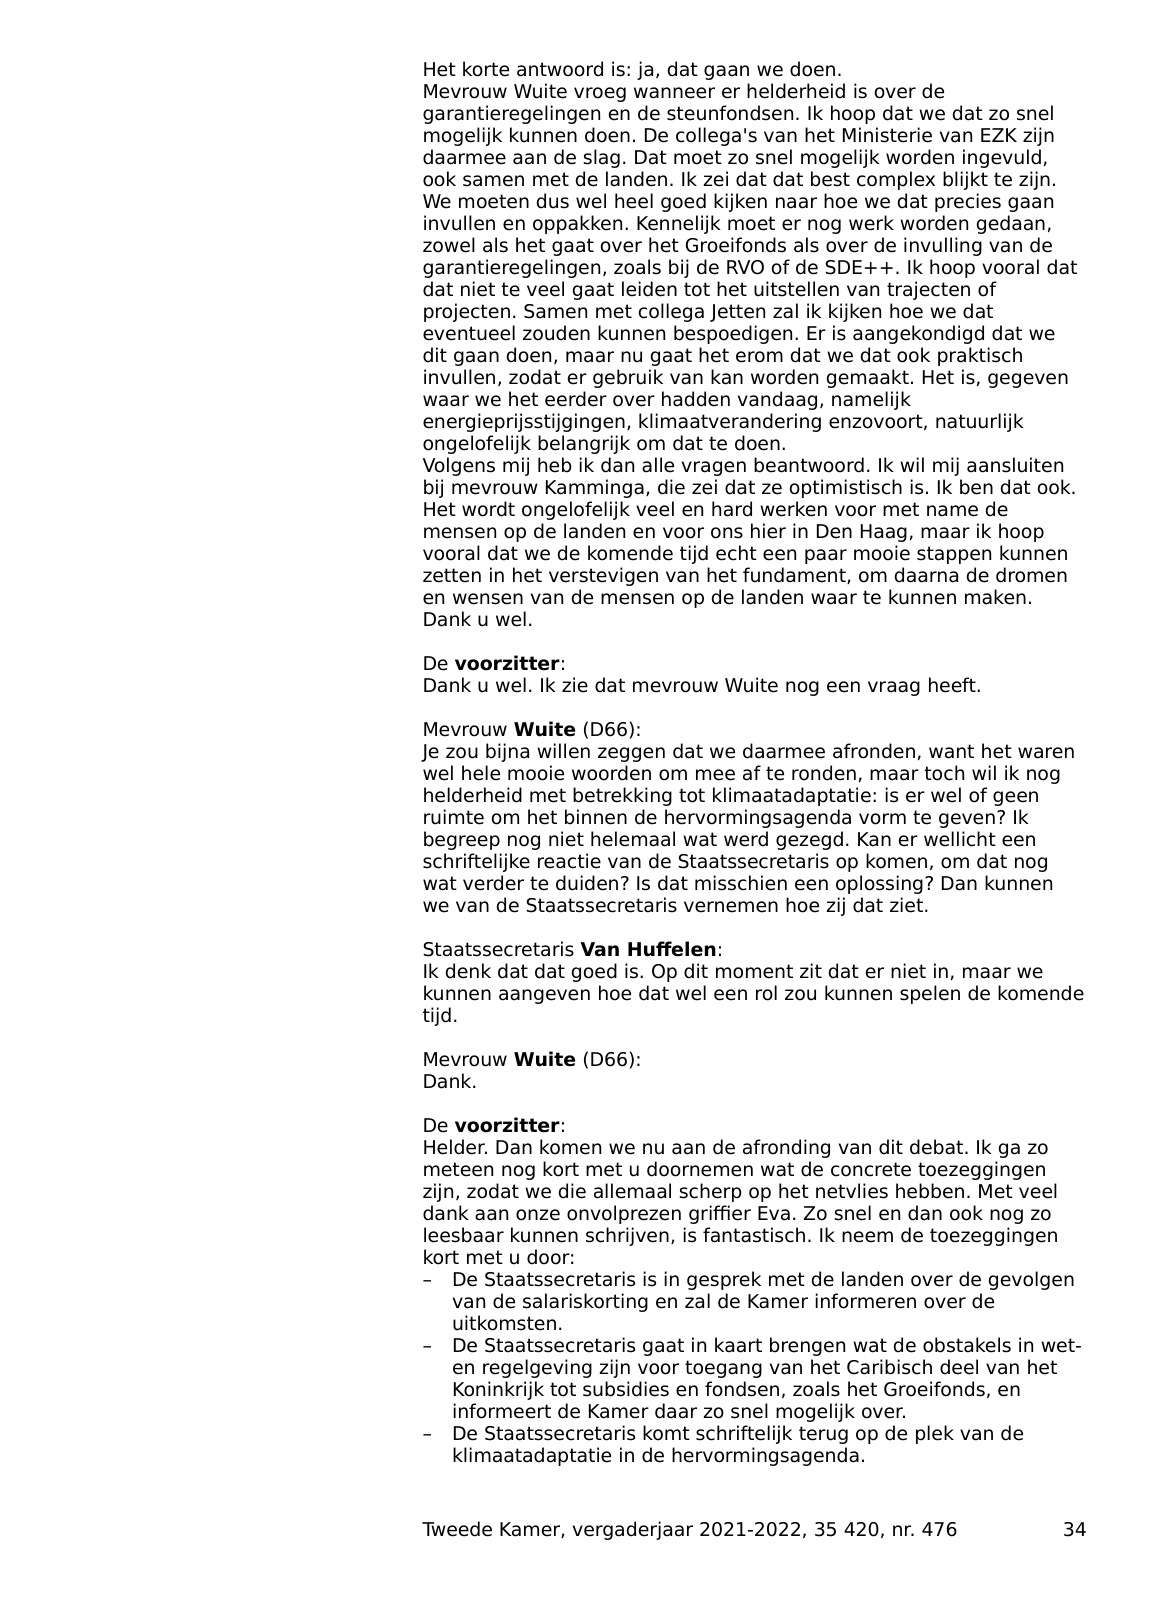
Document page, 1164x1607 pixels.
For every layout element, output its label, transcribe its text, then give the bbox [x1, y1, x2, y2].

text – De Staatssecretaris gaat in kaart brengen wat de obstakels in wet- en regelgeving zijn voor toegang van het Caribisch deel van het Koninkrijk tot subsidies en fondsen, zoals het Groeifonds, en informeert de Kamer daar zo snel mogelijk over. [422, 1335, 1087, 1423]
text – De Staatssecretaris komt schriftelijk terug op de plek van de klimaatadaptatie in de hervormingsagenda. [422, 1423, 1087, 1467]
text Dank. [422, 1071, 1087, 1093]
text Het korte antwoord is: ja, dat gaan we doen. [422, 59, 1087, 81]
text Mevrouw Wuite (D66): [422, 1049, 1087, 1071]
text Dank u wel. Ik zie dat mevrouw Wuite nog een vraag heeft. [422, 675, 1087, 697]
text Helder. Dan komen we nu aan de afronding van dit debat. Ik ga zo meteen nog kort met u doornemen wat de concrete toezeggingen zijn, zodat we die allemaal scherp op het netvlies hebben. Met veel dank aan onze onvolprezen griffier Eva. Zo snel en dan ook nog zo leesbaar kunnen schrijven, is fantastisch. Ik neem de toezeggingen kort met u door: [422, 1137, 1087, 1269]
text Je zou bijna willen zeggen dat we daarmee afronden, want het waren wel hele mooie woorden om mee af te ronden, maar toch wil ik nog helderheid met betrekking tot klimaatadaptatie: is er wel of geen ruimte om het binnen de hervormingsagenda vorm te geven? Ik begreep nog niet helemaal wat werd gezegd. Kan er wellicht een schriftelijke reactie van de Staatssecretaris op komen, om dat nog wat verder te duiden? Is dat misschien een oplossing? Dan kunnen we van de Staatssecretaris vernemen hoe zij dat ziet. [422, 741, 1087, 917]
text Mevrouw Wuite vroeg wanneer er helderheid is over de garantieregelingen en de steunfondsen. Ik hoop dat we dat zo snel mogelijk kunnen doen. De collega's van het Ministerie van EZK zijn daarmee aan de slag. Dat moet zo snel mogelijk worden ingevuld, ook samen met de landen. Ik zei dat dat best complex blijkt te zijn. We moeten dus wel heel goed kijken naar hoe we dat precies gaan invullen en oppakken. Kennelijk moet er nog werk worden gedaan, zowel als het gaat over het Groeifonds als over de invulling van de garantieregelingen, zoals bij de RVO of de SDE++. Ik hoop vooral dat dat niet te veel gaat leiden tot het uitstellen van trajecten of projecten. Samen met collega Jetten zal ik kijken hoe we dat eventueel zouden kunnen bespoedigen. Er is aangekondigd dat we dit gaan doen, maar nu gaat het erom dat we dat ook praktisch invullen, zodat er gebruik van kan worden gemaakt. Het is, gegeven waar we het eerder over hadden vandaag, namelijk energieprijsstijgingen, klimaatverandering enzovoort, natuurlijk ongelofelijk belangrijk om dat te doen. [422, 81, 1087, 455]
text Mevrouw Wuite (D66): [422, 719, 1087, 741]
text Volgens mij heb ik dan alle vragen beantwoord. Ik wil mij aansluiten bij mevrouw Kamminga, die zei dat ze optimistisch is. Ik ben dat ook. Het wordt ongelofelijk veel en hard werken voor met name de mensen op de landen en voor ons hier in Den Haag, maar ik hoop vooral dat we de komende tijd echt een paar mooie stappen kunnen zetten in het verstevigen van het fundament, om daarna de dromen en wensen van de mensen op de landen waar te kunnen maken. [422, 455, 1087, 608]
text – De Staatssecretaris is in gesprek met de landen over de gevolgen van de salariskorting en zal de Kamer informeren over de uitkomsten. [422, 1269, 1087, 1335]
text De voorzitter: [422, 653, 1087, 675]
text Ik denk dat dat goed is. Op dit moment zit dat er niet in, maar we kunnen aangeven hoe dat wel een rol zou kunnen spelen de komende tijd. [422, 961, 1087, 1027]
text Staatssecretaris Van Huffelen: [422, 939, 1087, 961]
text Dank u wel. [422, 608, 1087, 631]
text De voorzitter: [422, 1115, 1087, 1137]
